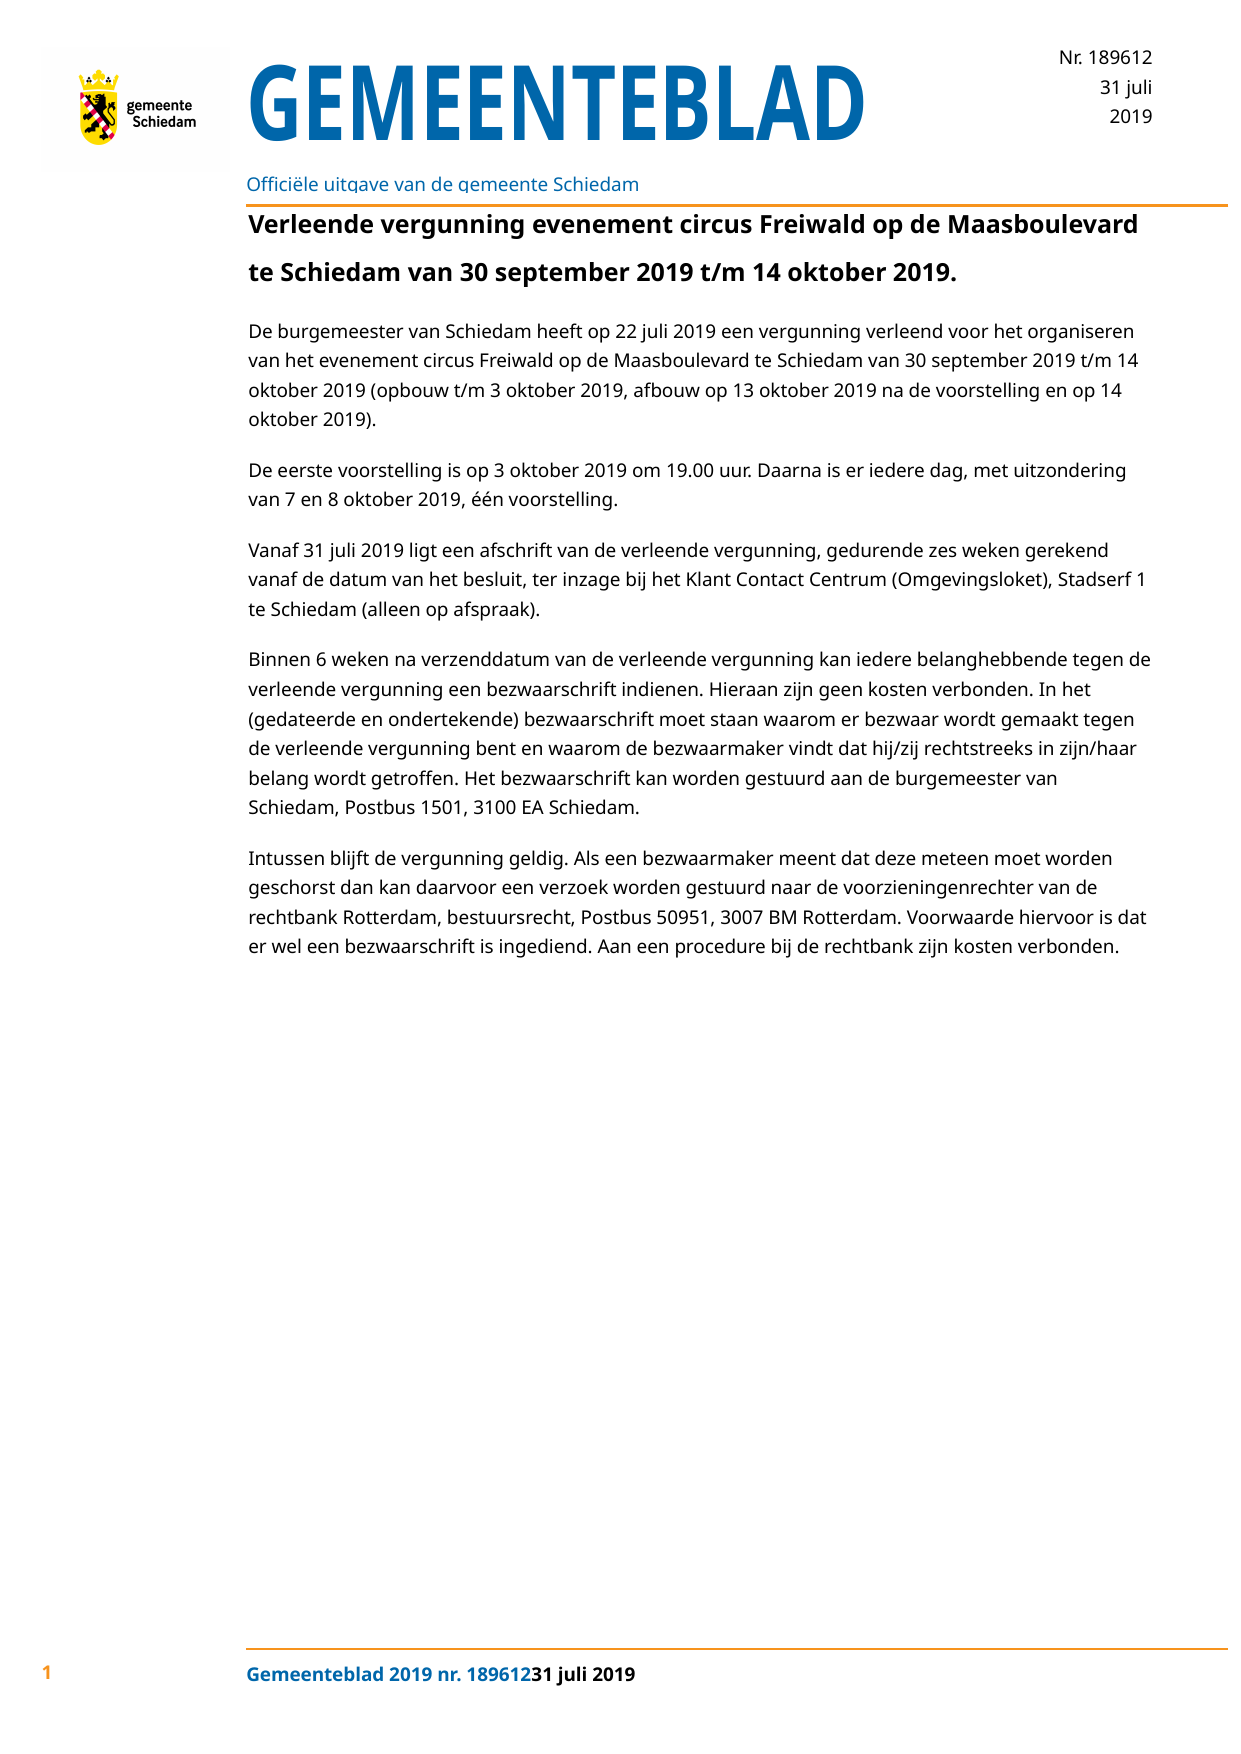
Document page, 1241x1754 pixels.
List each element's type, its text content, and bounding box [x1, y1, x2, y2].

picture [41, 47, 231, 172]
text Binnen 6 weken na verzenddatum van de verleende vergunning kan iedere belanghebbende tegen de verleende vergunning een bezwaarschrift indienen. Hieraan zijn geen kosten verbonden. In het (gedateerde en ondertekende) bezwaarschrift moet staan waarom er bezwaar wordt gemaakt tegen de verleende vergunning bent en waarom de bezwaarmaker vindt dat hij/zij rechtstreeks in zijn/haar belang wordt getroffen. Het bezwaarschrift kan worden gestuurd aan de burgemeester van Schiedam, Postbus 1501, 3100 EA Schiedam. [248, 647, 1152, 820]
text Intussen blijft de vergunning geldig. Als een bezwaarmaker meent dat deze meteen moet worden geschorst dan kan daarvoor een verzoek worden gestuurd naar de voorzieningenrechter van de rechtbank Rotterdam, bestuursrecht, Postbus 50951, 3007 BM Rotterdam. Voorwaarde hiervoor is dat er wel een bezwaarschrift is ingediend. Aan een procedure bij de rechtbank zijn kosten verbonden. [248, 845, 1152, 959]
text De eerste voorstelling is op 3 oktober 2019 om 19.00 uur. Daarna is er iedere dag, met uitzondering van 7 en 8 oktober 2019, één voorstelling. [248, 457, 1152, 512]
text De burgemeester van Schiedam heeft op 22 juli 2019 een vergunning verleend voor het organiseren van het evenement circus Freiwald op de Maasboulevard te Schiedam van 30 september 2019 t/m 14 oktober 2019 (opbouw t/m 3 oktober 2019, afbouw op 13 oktober 2019 na de voorstelling en op 14 oktober 2019). [248, 318, 1152, 432]
text Verleende vergunning evenement circus Freiwald op de Maasboulevard te Schiedam van 30 september 2019 t/m 14 oktober 2019. [248, 207, 1152, 288]
text Vanaf 31 juli 2019 ligt een afschrift van de verleende vergunning, gedurende zes weken gerekend vanaf de datum van het besluit, ter inzage bij het Klant Contact Centrum (Omgevingsloket), Stadserf 1 te Schiedam (alleen op afspraak). [248, 537, 1152, 622]
